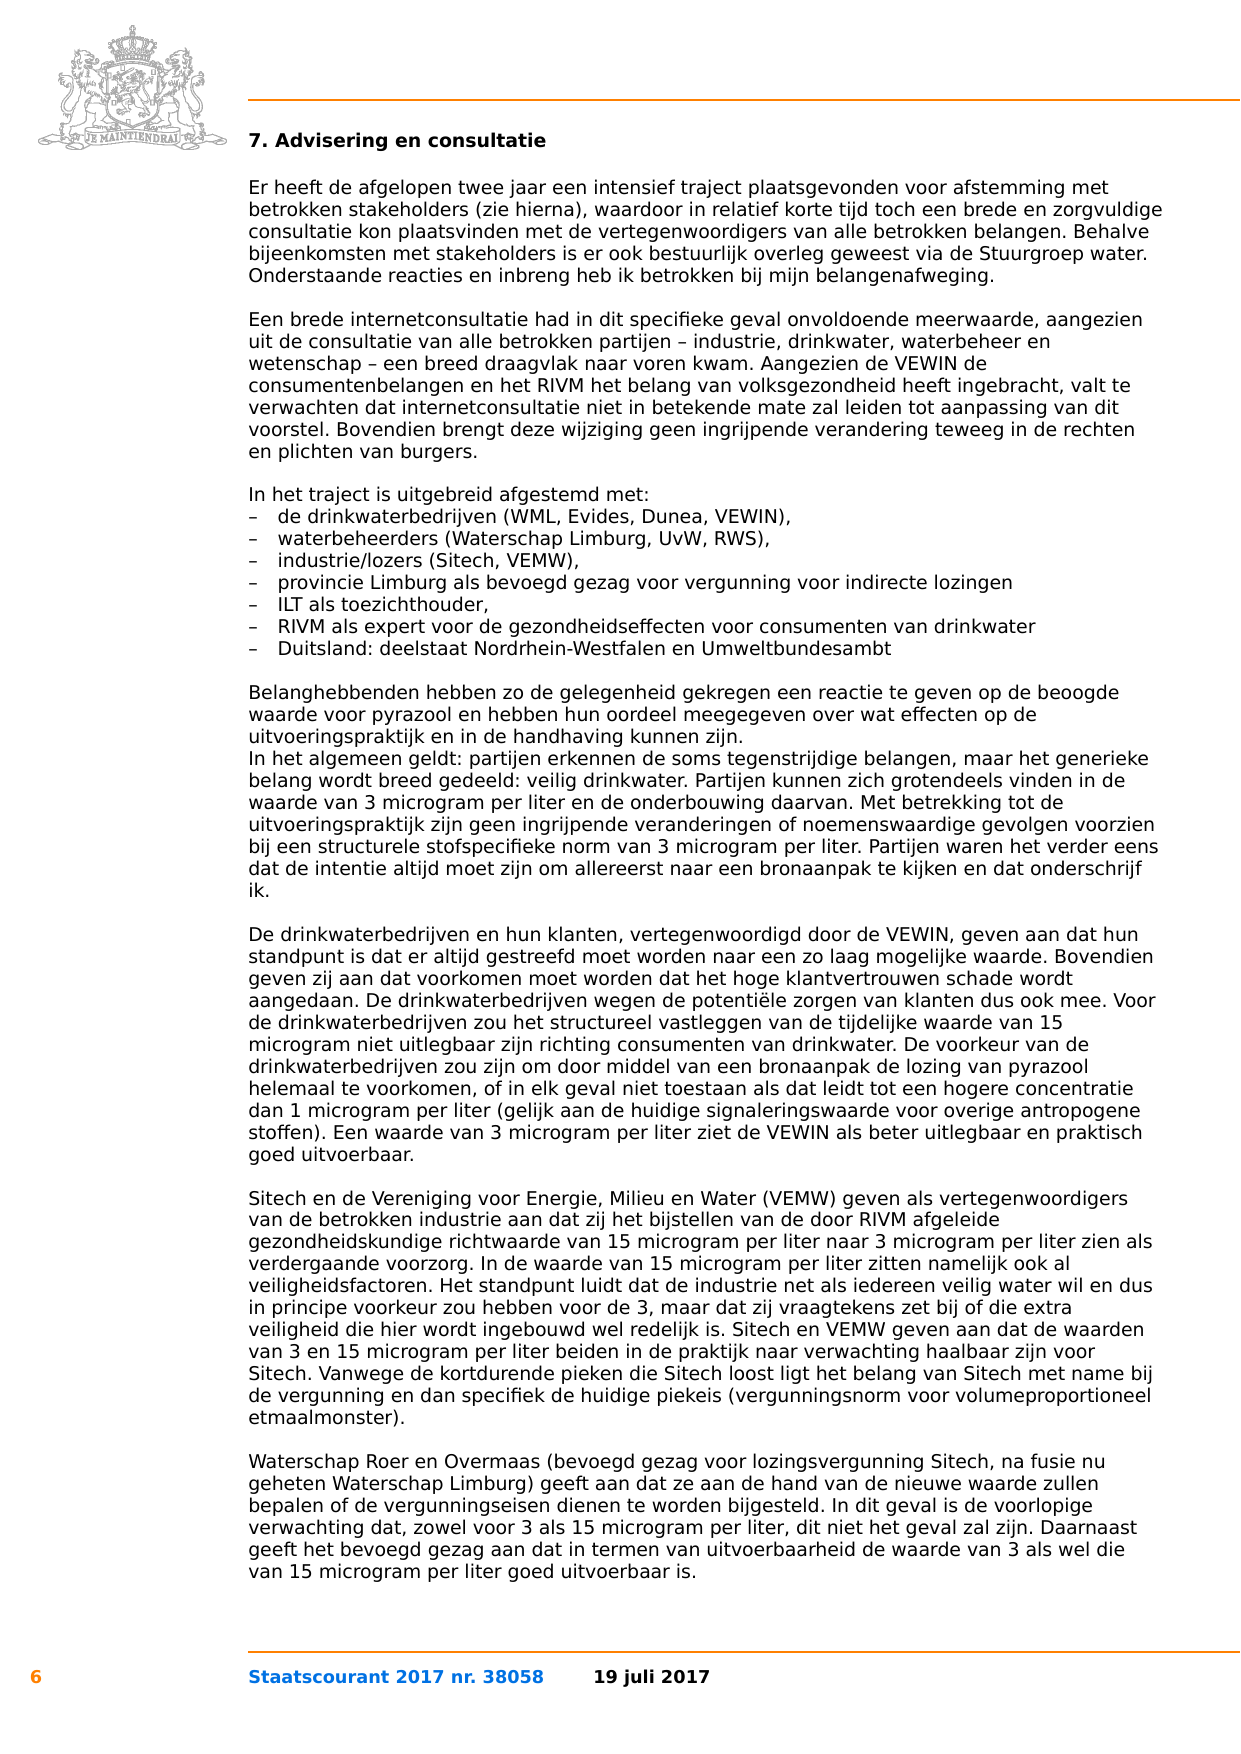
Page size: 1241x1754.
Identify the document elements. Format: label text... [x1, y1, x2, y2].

subtitle 7. Advisering en consultatie [248, 130, 1163, 152]
text Er heeft de afgelopen twee jaar een intensief traject plaatsgevonden voor afstemming met betrokken stakeholders (zie hierna), waardoor in relatief korte tijd toch een brede en zorgvuldige consultatie kon plaatsvinden met de vertegenwoordigers van alle betrokken belangen. Behalve bijeenkomsten met stakeholders is er ook bestuurlijk overleg geweest via de Stuurgroep water. Onderstaande reacties en inbreng heb ik betrokken bij mijn belangenafweging. [248, 177, 1163, 287]
text – provincie Limburg als bevoegd gezag voor vergunning voor indirecte lozingen [248, 572, 1163, 594]
text Belanghebbenden hebben zo de gelegenheid gekregen een reactie te geven op de beoogde waarde voor pyrazool en hebben hun oordeel meegegeven over wat effecten op de uitvoeringspraktijk en in de handhaving kunnen zijn. [248, 682, 1163, 748]
text Waterschap Roer en Overmaas (bevoegd gezag voor lozingsvergunning Sitech, na fusie nu geheten Waterschap Limburg) geeft aan dat ze aan de hand van de nieuwe waarde zullen bepalen of de vergunningseisen dienen te worden bijgesteld. In dit geval is de voorlopige verwachting dat, zowel voor 3 als 15 microgram per liter, dit niet het geval zal zijn. Daarnaast geeft het bevoegd gezag aan dat in termen van uitvoerbaarheid de waarde van 3 als wel die van 15 microgram per liter goed uitvoerbaar is. [248, 1451, 1163, 1583]
text – de drinkwaterbedrijven (WML, Evides, Dunea, VEWIN), [248, 506, 1163, 528]
text – RIVM als expert voor de gezondheidseffecten voor consumenten van drinkwater [248, 616, 1163, 638]
text Sitech en de Vereniging voor Energie, Milieu en Water (VEMW) geven als vertegenwoordigers van de betrokken industrie aan dat zij het bijstellen van de door RIVM afgeleide gezondheidskundige richtwaarde van 15 microgram per liter naar 3 microgram per liter zien als verdergaande voorzorg. In de waarde van 15 microgram per liter zitten namelijk ook al veiligheidsfactoren. Het standpunt luidt dat de industrie net als iedereen veilig water wil en dus in principe voorkeur zou hebben voor de 3, maar dat zij vraagtekens zet bij of die extra veiligheid die hier wordt ingebouwd wel redelijk is. Sitech en VEMW geven aan dat de waarden van 3 en 15 microgram per liter beiden in de praktijk naar verwachting haalbaar zijn voor Sitech. Vanwege de kortdurende pieken die Sitech loost ligt het belang van Sitech met name bij de vergunning en dan specifiek de huidige piekeis (vergunningsnorm voor volumeproportioneel etmaalmonster). [248, 1187, 1163, 1429]
text – waterbeheerders (Waterschap Limburg, UvW, RWS), [248, 528, 1163, 550]
picture [38, 25, 227, 150]
text De drinkwaterbedrijven en hun klanten, vertegenwoordigd door de VEWIN, geven aan dat hun standpunt is dat er altijd gestreefd moet worden naar een zo laag mogelijke waarde. Bovendien geven zij aan dat voorkomen moet worden dat het hoge klantvertrouwen schade wordt aangedaan. De drinkwaterbedrijven wegen de potentiële zorgen van klanten dus ook mee. Voor de drinkwaterbedrijven zou het structureel vastleggen van de tijdelijke waarde van 15 microgram niet uitlegbaar zijn richting consumenten van drinkwater. De voorkeur van de drinkwaterbedrijven zou zijn om door middel van een bronaanpak de lozing van pyrazool helemaal te voorkomen, of in elk geval niet toestaan als dat leidt tot een hogere concentratie dan 1 microgram per liter (gelijk aan de huidige signaleringswaarde voor overige antropogene stoffen). Een waarde van 3 microgram per liter ziet de VEWIN als beter uitlegbaar en praktisch goed uitvoerbaar. [248, 924, 1163, 1166]
text – industrie/lozers (Sitech, VEMW), [248, 550, 1163, 572]
text – ILT als toezichthouder, [248, 594, 1163, 616]
text – Duitsland: deelstaat Nordrhein-Westfalen en Umweltbundesambt [248, 638, 1163, 660]
text In het algemeen geldt: partijen erkennen de soms tegenstrijdige belangen, maar het generieke belang wordt breed gedeeld: veilig drinkwater. Partijen kunnen zich grotendeels vinden in de waarde van 3 microgram per liter en de onderbouwing daarvan. Met betrekking tot de uitvoeringspraktijk zijn geen ingrijpende veranderingen of noemenswaardige gevolgen voorzien bij een structurele stofspecifieke norm van 3 microgram per liter. Partijen waren het verder eens dat de intentie altijd moet zijn om allereerst naar een bronaanpak te kijken en dat onderschrijf ik. [248, 748, 1163, 902]
text In het traject is uitgebreid afgestemd met: [248, 484, 1163, 506]
text Een brede internetconsultatie had in dit specifieke geval onvoldoende meerwaarde, aangezien uit de consultatie van alle betrokken partijen – industrie, drinkwater, waterbeheer en wetenschap – een breed draagvlak naar voren kwam. Aangezien de VEWIN de consumentenbelangen en het RIVM het belang van volksgezondheid heeft ingebracht, valt te verwachten dat internetconsultatie niet in betekende mate zal leiden tot aanpassing van dit voorstel. Bovendien brengt deze wijziging geen ingrijpende verandering teweeg in de rechten en plichten van burgers. [248, 309, 1163, 462]
